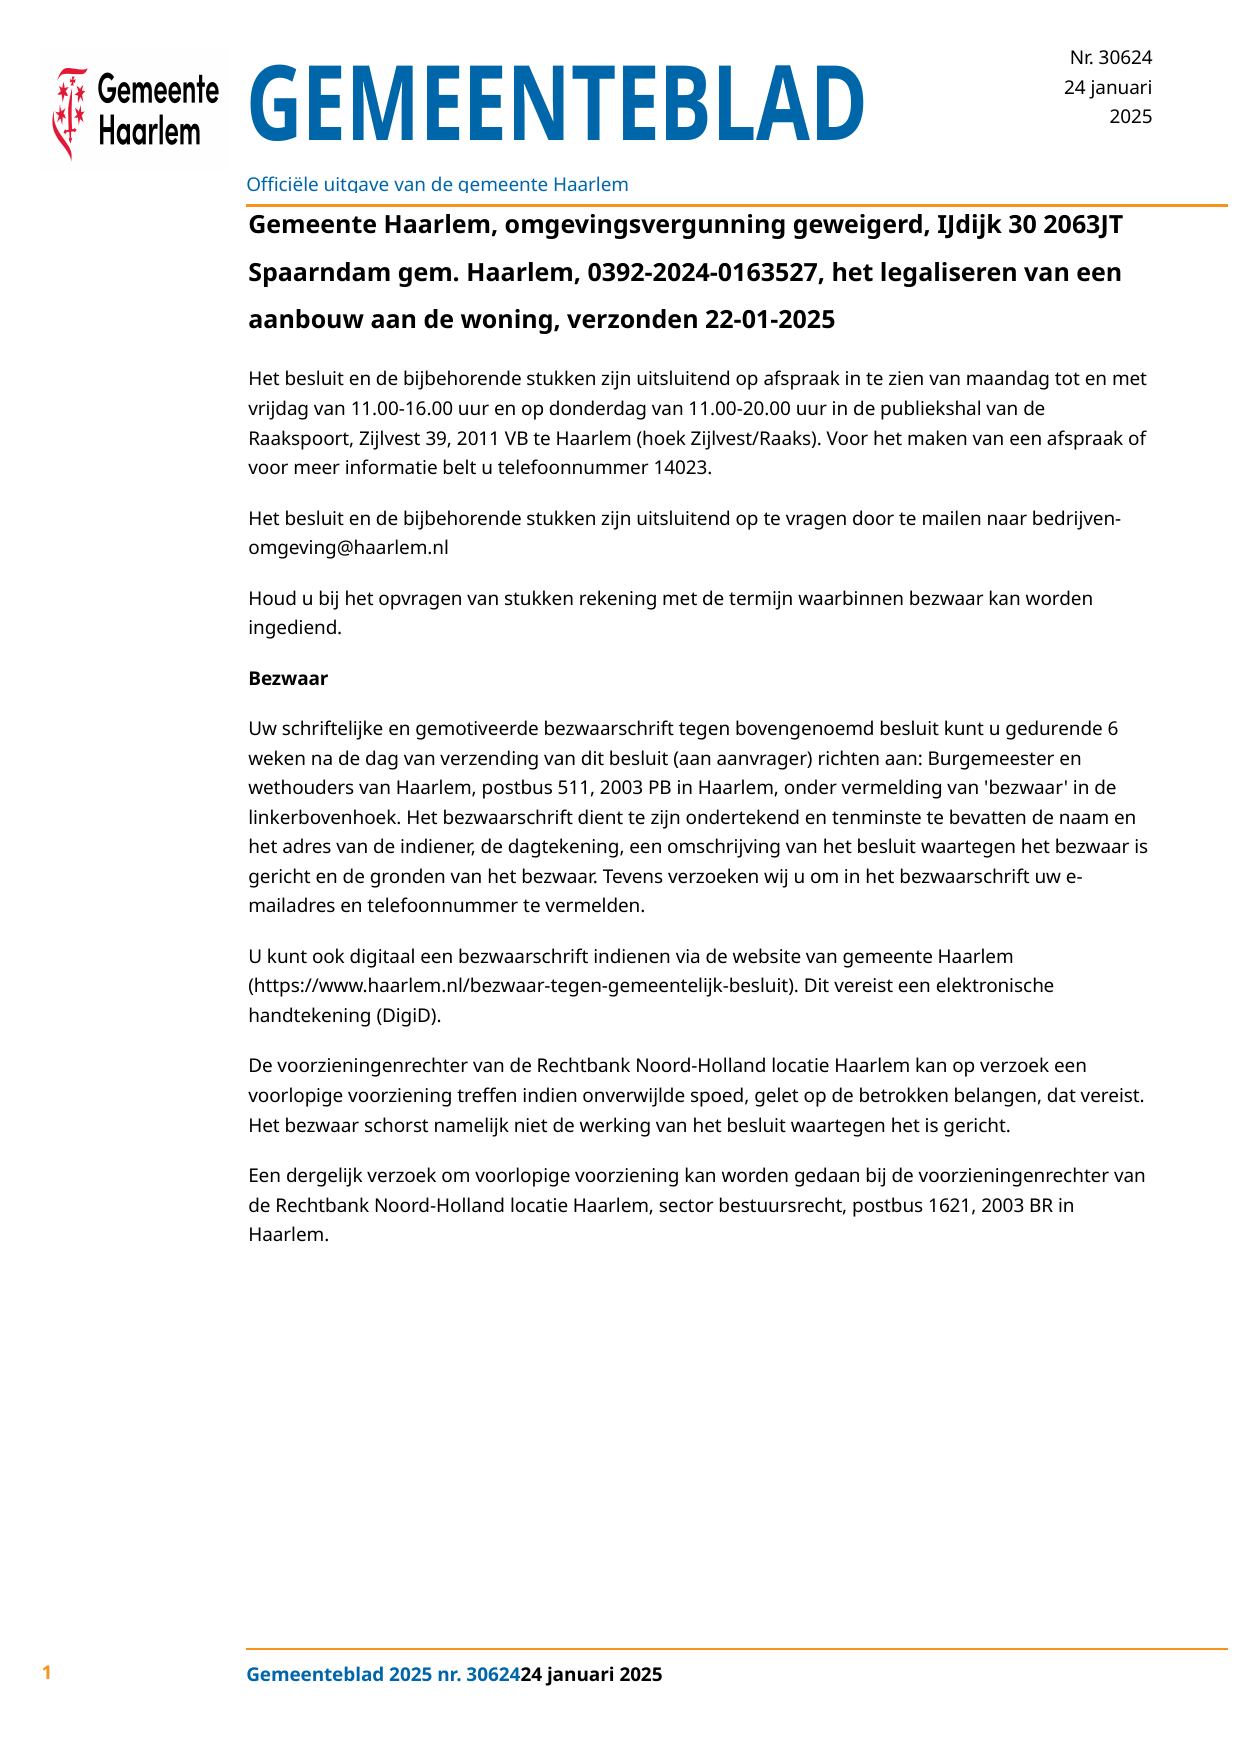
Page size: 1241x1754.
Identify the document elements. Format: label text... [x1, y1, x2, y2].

text Gemeente Haarlem, omgevingsvergunning geweigerd, IJdijk 30 2063JT Spaarndam gem. Haarlem, 0392-2024-0163527, het legaliseren van een aanbouw aan de woning, verzonden 22-01-2025 [248, 207, 1152, 336]
text Het besluit en de bijbehorende stukken zijn uitsluitend op te vragen door te mailen naar bedrijven-omgeving@haarlem.nl [248, 505, 1152, 560]
text U kunt ook digitaal een bezwaarschrift indienen via de website van gemeente Haarlem (https://www.haarlem.nl/bezwaar-tegen-gemeentelijk-besluit). Dit vereist een elektronische handtekening (DigiD). [248, 943, 1152, 1028]
text Het besluit en de bijbehorende stukken zijn uitsluitend op afspraak in te zien van maandag tot en met vrijdag van 11.00-16.00 uur en op donderdag van 11.00-20.00 uur in de publiekshal van de Raakspoort, Zijlvest 39, 2011 VB te Haarlem (hoek Zijlvest/Raaks). Voor het maken van een afspraak of voor meer informatie belt u telefoonnummer 14023. [248, 366, 1152, 480]
picture [41, 47, 231, 172]
text Een dergelijk verzoek om voorlopige voorziening kan worden gedaan bij de voorzieningenrechter van de Rechtbank Noord-Holland locatie Haarlem, sector bestuursrecht, postbus 1621, 2003 BR in Haarlem. [248, 1162, 1152, 1247]
text Bezwaar [248, 665, 1152, 690]
text De voorzieningenrechter van de Rechtbank Noord-Holland locatie Haarlem kan op verzoek een voorlopige voorziening treffen indien onverwijlde spoed, gelet op de betrokken belangen, dat vereist. Het bezwaar schorst namelijk niet de werking van het besluit waartegen het is gericht. [248, 1053, 1152, 1137]
text Uw schriftelijke en gemotiveerde bezwaarschrift tegen bovengenoemd besluit kunt u gedurende 6 weken na de dag van verzending van dit besluit (aan aanvrager) richten aan: Burgemeester en wethouders van Haarlem, postbus 511, 2003 PB in Haarlem, onder vermelding van 'bezwaar' in de linkerbovenhoek. Het bezwaarschrift dient te zijn ondertekend en tenminste te bevatten de naam en het adres van de indiener, de dagtekening, een omschrijving van het besluit waartegen het bezwaar is gericht en de gronden van het bezwaar. Tevens verzoeken wij u om in het bezwaarschrift uw e-mailadres en telefoonnummer te vermelden. [248, 715, 1152, 918]
text Houd u bij het opvragen van stukken rekening met de termijn waarbinnen bezwaar kan worden ingediend. [248, 585, 1152, 640]
